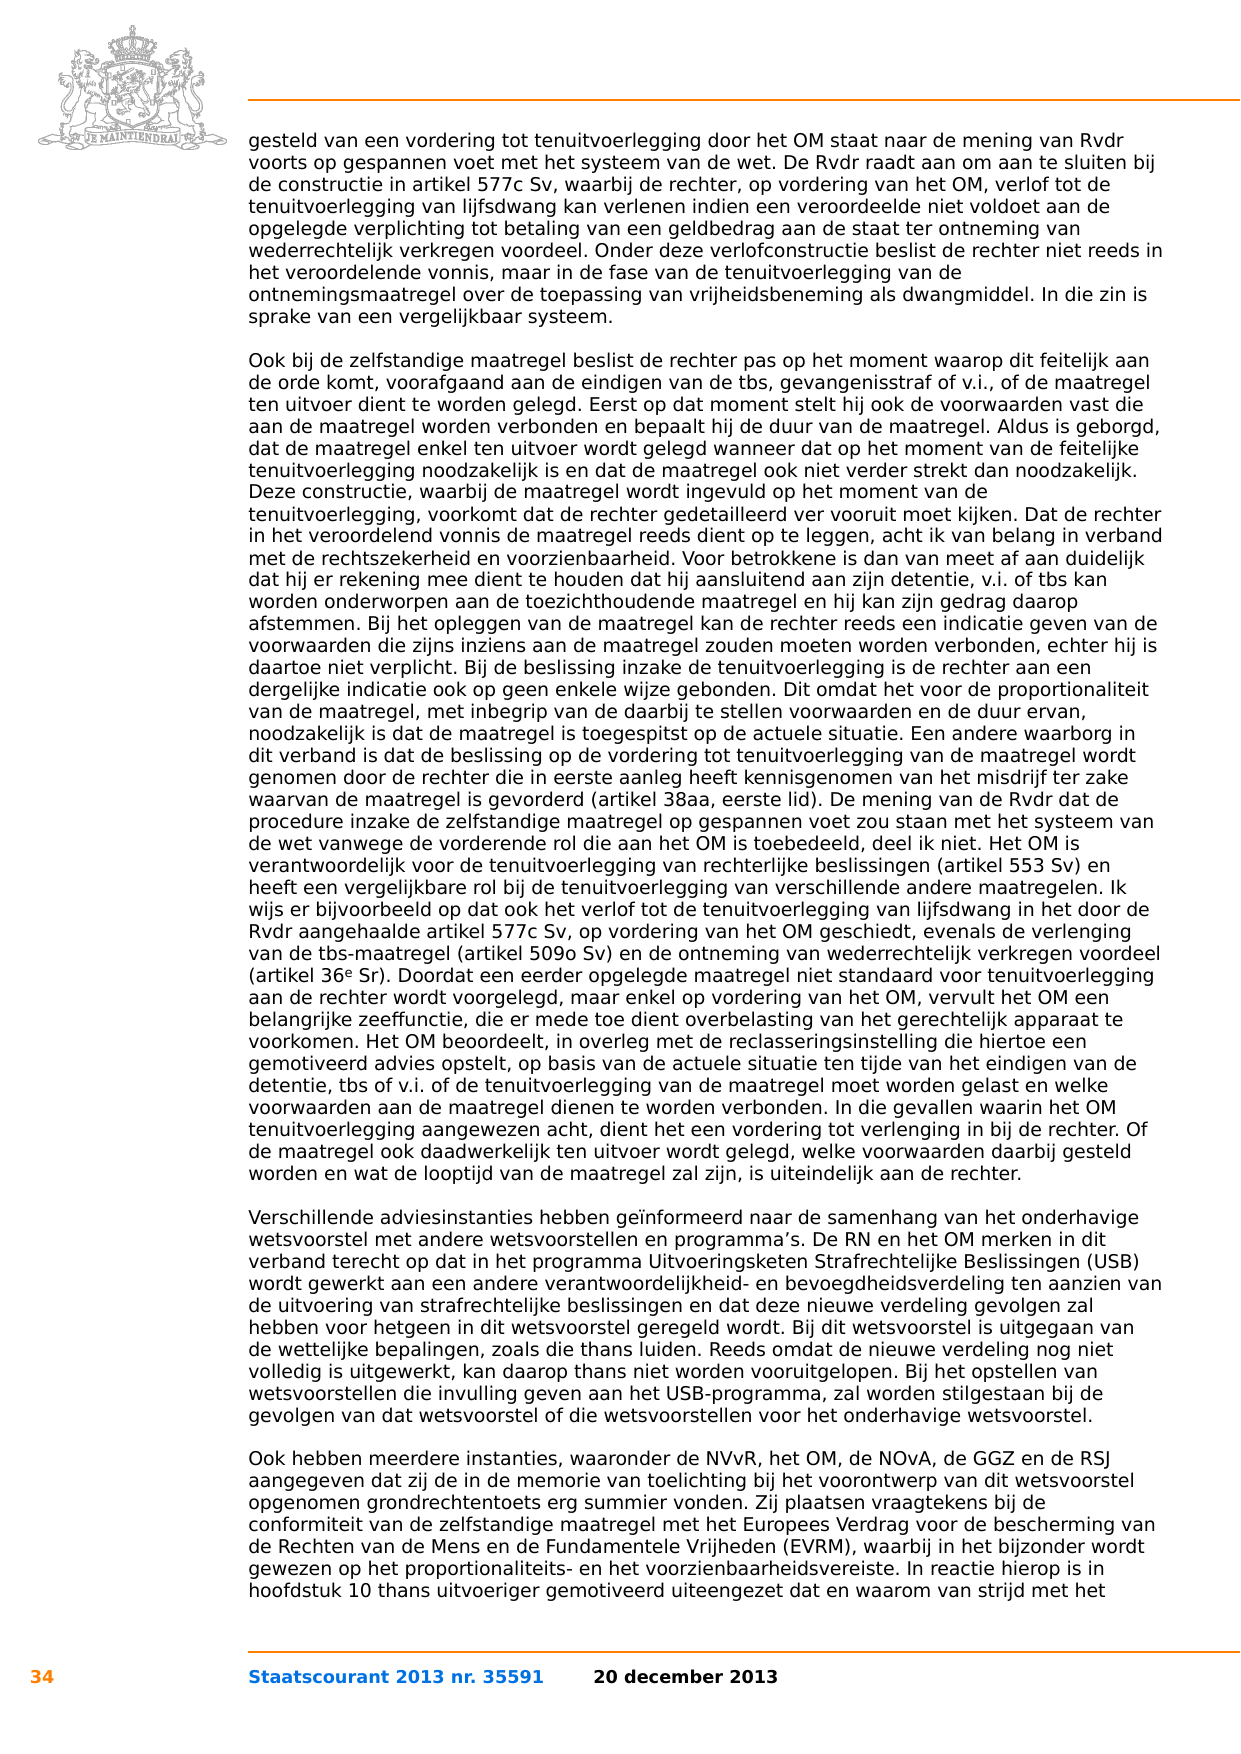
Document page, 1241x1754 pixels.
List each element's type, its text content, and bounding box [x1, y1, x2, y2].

picture [38, 25, 227, 150]
text Ook hebben meerdere instanties, waaronder de NVvR, het OM, de NOvA, de GGZ en de RSJ aangegeven dat zij de in de memorie van toelichting bij het voorontwerp van dit wetsvoorstel opgenomen grondrechtentoets erg summier vonden. Zij plaatsen vraagtekens bij de conformiteit van de zelfstandige maatregel met het Europees Verdrag voor de bescherming van de Rechten van de Mens en de Fundamentele Vrijheden (EVRM), waarbij in het bijzonder wordt gewezen op het proportionaliteits- en het voorzienbaarheidsvereiste. In reactie hierop is in hoofdstuk 10 thans uitvoeriger gemotiveerd uiteengezet dat en waarom van strijd met het [248, 1448, 1163, 1602]
text Verschillende adviesinstanties hebben geïnformeerd naar de samenhang van het onderhavige wetsvoorstel met andere wetsvoorstellen en programma’s. De RN en het OM merken in dit verband terecht op dat in het programma Uitvoeringsketen Strafrechtelijke Beslissingen (USB) wordt gewerkt aan een andere verantwoordelijkheid- en bevoegdheidsverdeling ten aanzien van de uitvoering van strafrechtelijke beslissingen en dat deze nieuwe verdeling gevolgen zal hebben voor hetgeen in dit wetsvoorstel geregeld wordt. Bij dit wetsvoorstel is uitgegaan van de wettelijke bepalingen, zoals die thans luiden. Reeds omdat de nieuwe verdeling nog niet volledig is uitgewerkt, kan daarop thans niet worden vooruitgelopen. Bij het opstellen van wetsvoorstellen die invulling geven aan het USB-programma, zal worden stilgestaan bij de gevolgen van dat wetsvoorstel of die wetsvoorstellen voor het onderhavige wetsvoorstel. [248, 1207, 1163, 1426]
text gesteld van een vordering tot tenuitvoerlegging door het OM staat naar de mening van Rvdr voorts op gespannen voet met het systeem van de wet. De Rvdr raadt aan om aan te sluiten bij de constructie in artikel 577c Sv, waarbij de rechter, op vordering van het OM, verlof tot de tenuitvoerlegging van lijfsdwang kan verlenen indien een veroordeelde niet voldoet aan de opgelegde verplichting tot betaling van een geldbedrag aan de staat ter ontneming van wederrechtelijk verkregen voordeel. Onder deze verlofconstructie beslist de rechter niet reeds in het veroordelende vonnis, maar in de fase van de tenuitvoerlegging van de ontnemingsmaatregel over de toepassing van vrijheidsbeneming als dwangmiddel. In die zin is sprake van een vergelijkbaar systeem. [248, 130, 1163, 328]
text Ook bij de zelfstandige maatregel beslist de rechter pas op het moment waarop dit feitelijk aan de orde komt, voorafgaand aan de eindigen van de tbs, gevangenisstraf of v.i., of de maatregel ten uitvoer dient te worden gelegd. Eerst op dat moment stelt hij ook de voorwaarden vast die aan de maatregel worden verbonden en bepaalt hij de duur van de maatregel. Aldus is geborgd, dat de maatregel enkel ten uitvoer wordt gelegd wanneer dat op het moment van de feitelijke tenuitvoerlegging noodzakelijk is en dat de maatregel ook niet verder strekt dan noodzakelijk. Deze constructie, waarbij de maatregel wordt ingevuld op het moment van de tenuitvoerlegging, voorkomt dat de rechter gedetailleerd ver vooruit moet kijken. Dat de rechter in het veroordelend vonnis de maatregel reeds dient op te leggen, acht ik van belang in verband met de rechtszekerheid en voorzienbaarheid. Voor betrokkene is dan van meet af aan duidelijk dat hij er rekening mee dient te houden dat hij aansluitend aan zijn detentie, v.i. of tbs kan worden onderworpen aan de toezichthoudende maatregel en hij kan zijn gedrag daarop afstemmen. Bij het opleggen van de maatregel kan de rechter reeds een indicatie geven van de voorwaarden die zijns inziens aan de maatregel zouden moeten worden verbonden, echter hij is daartoe niet verplicht. Bij de beslissing inzake de tenuitvoerlegging is de rechter aan een dergelijke indicatie ook op geen enkele wijze gebonden. Dit omdat het voor de proportionaliteit van de maatregel, met inbegrip van de daarbij te stellen voorwaarden en de duur ervan, noodzakelijk is dat de maatregel is toegespitst op de actuele situatie. Een andere waarborg in dit verband is dat de beslissing op de vordering tot tenuitvoerlegging van de maatregel wordt genomen door de rechter die in eerste aanleg heeft kennisgenomen van het misdrijf ter zake waarvan de maatregel is gevorderd (artikel 38aa, eerste lid). De mening van de Rvdr dat de procedure inzake de zelfstandige maatregel op gespannen voet zou staan met het systeem van de wet vanwege de vorderende rol die aan het OM is toebedeeld, deel ik niet. Het OM is verantwoordelijk voor de tenuitvoerlegging van rechterlijke beslissingen (artikel 553 Sv) en heeft een vergelijkbare rol bij de tenuitvoerlegging van verschillende andere maatregelen. Ik wijs er bijvoorbeeld op dat ook het verlof tot de tenuitvoerlegging van lijfsdwang in het door de Rvdr aangehaalde artikel 577c Sv, op vordering van het OM geschiedt, evenals de verlenging van de tbs-maatregel (artikel 509o Sv) en de ontneming van wederrechtelijk verkregen voordeel (artikel 36e Sr). Doordat een eerder opgelegde maatregel niet standaard voor tenuitvoerlegging aan de rechter wordt voorgelegd, maar enkel op vordering van het OM, vervult het OM een belangrijke zeeffunctie, die er mede toe dient overbelasting van het gerechtelijk apparaat te voorkomen. Het OM beoordeelt, in overleg met de reclasseringsinstelling die hiertoe een gemotiveerd advies opstelt, op basis van de actuele situatie ten tijde van het eindigen van de detentie, tbs of v.i. of de tenuitvoerlegging van de maatregel moet worden gelast en welke voorwaarden aan de maatregel dienen te worden verbonden. In die gevallen waarin het OM tenuitvoerlegging aangewezen acht, dient het een vordering tot verlenging in bij de rechter. Of de maatregel ook daadwerkelijk ten uitvoer wordt gelegd, welke voorwaarden daarbij gesteld worden en wat de looptijd van de maatregel zal zijn, is uiteindelijk aan de rechter. [248, 349, 1163, 1185]
